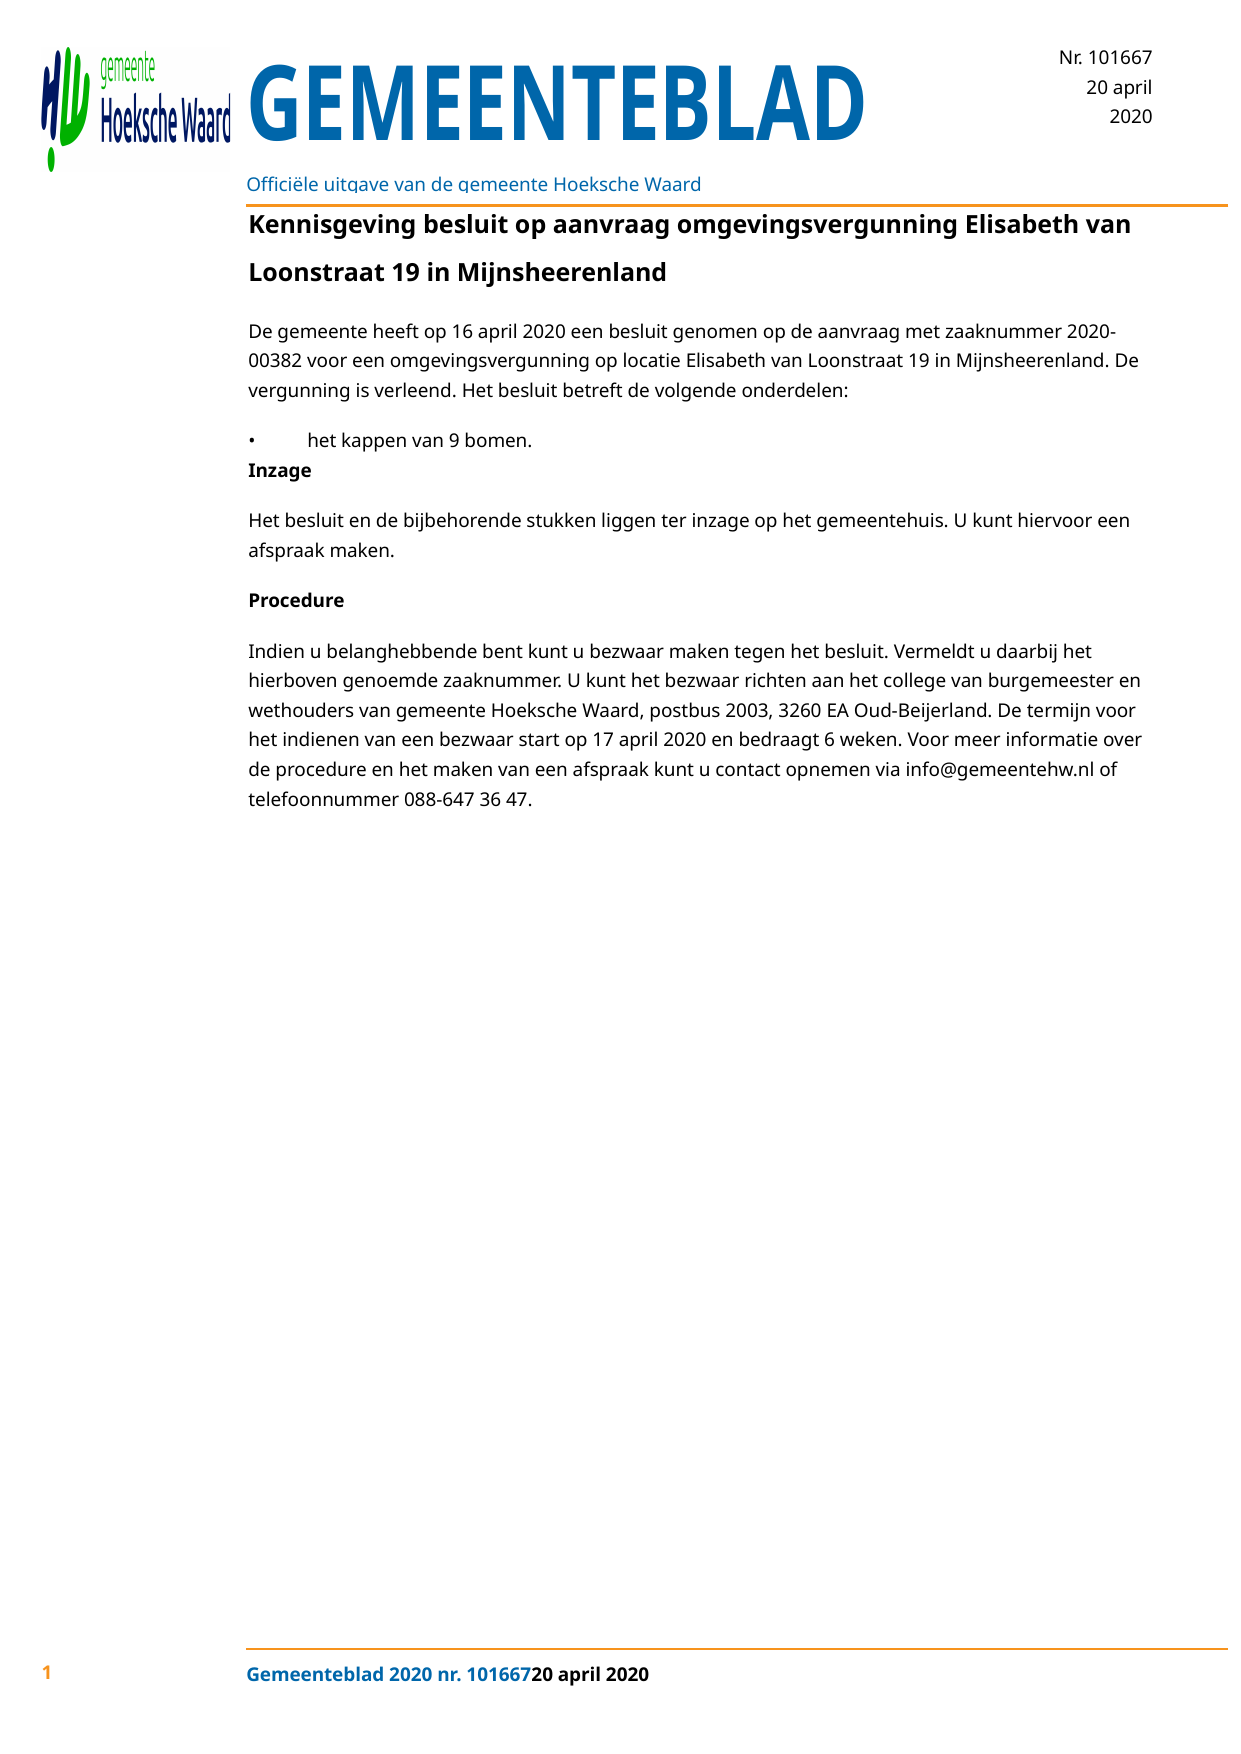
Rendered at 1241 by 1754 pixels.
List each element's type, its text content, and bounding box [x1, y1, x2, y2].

list het kappen van 9 bomen. [248, 427, 1152, 453]
picture [41, 47, 231, 172]
text Procedure [248, 587, 1152, 613]
text Indien u belanghebbende bent kunt u bezwaar maken tegen het besluit. Vermeldt u daarbij het hierboven genoemde zaaknummer. U kunt het bezwaar richten aan het college van burgemeester en wethouders van gemeente Hoeksche Waard, postbus 2003, 3260 EA Oud-Beijerland. De termijn voor het indienen van een bezwaar start op 17 april 2020 en bedraagt 6 weken. Voor meer informatie over de procedure en het maken van een afspraak kunt u contact opnemen via info@gemeentehw.nl of telefoonnummer 088-647 36 47. [248, 638, 1152, 812]
text Inzage [248, 457, 1152, 483]
text Kennisgeving besluit op aanvraag omgevingsvergunning Elisabeth van Loonstraat 19 in Mijnsheerenland [248, 207, 1152, 288]
text De gemeente heeft op 16 april 2020 een besluit genomen op de aanvraag met zaaknummer 2020-00382 voor een omgevingsvergunning op locatie Elisabeth van Loonstraat 19 in Mijnsheerenland. De vergunning is verleend. Het besluit betreft de volgende onderdelen: [248, 318, 1152, 403]
text Het besluit en de bijbehorende stukken liggen ter inzage op het gemeentehuis. U kunt hiervoor een afspraak maken. [248, 507, 1152, 563]
